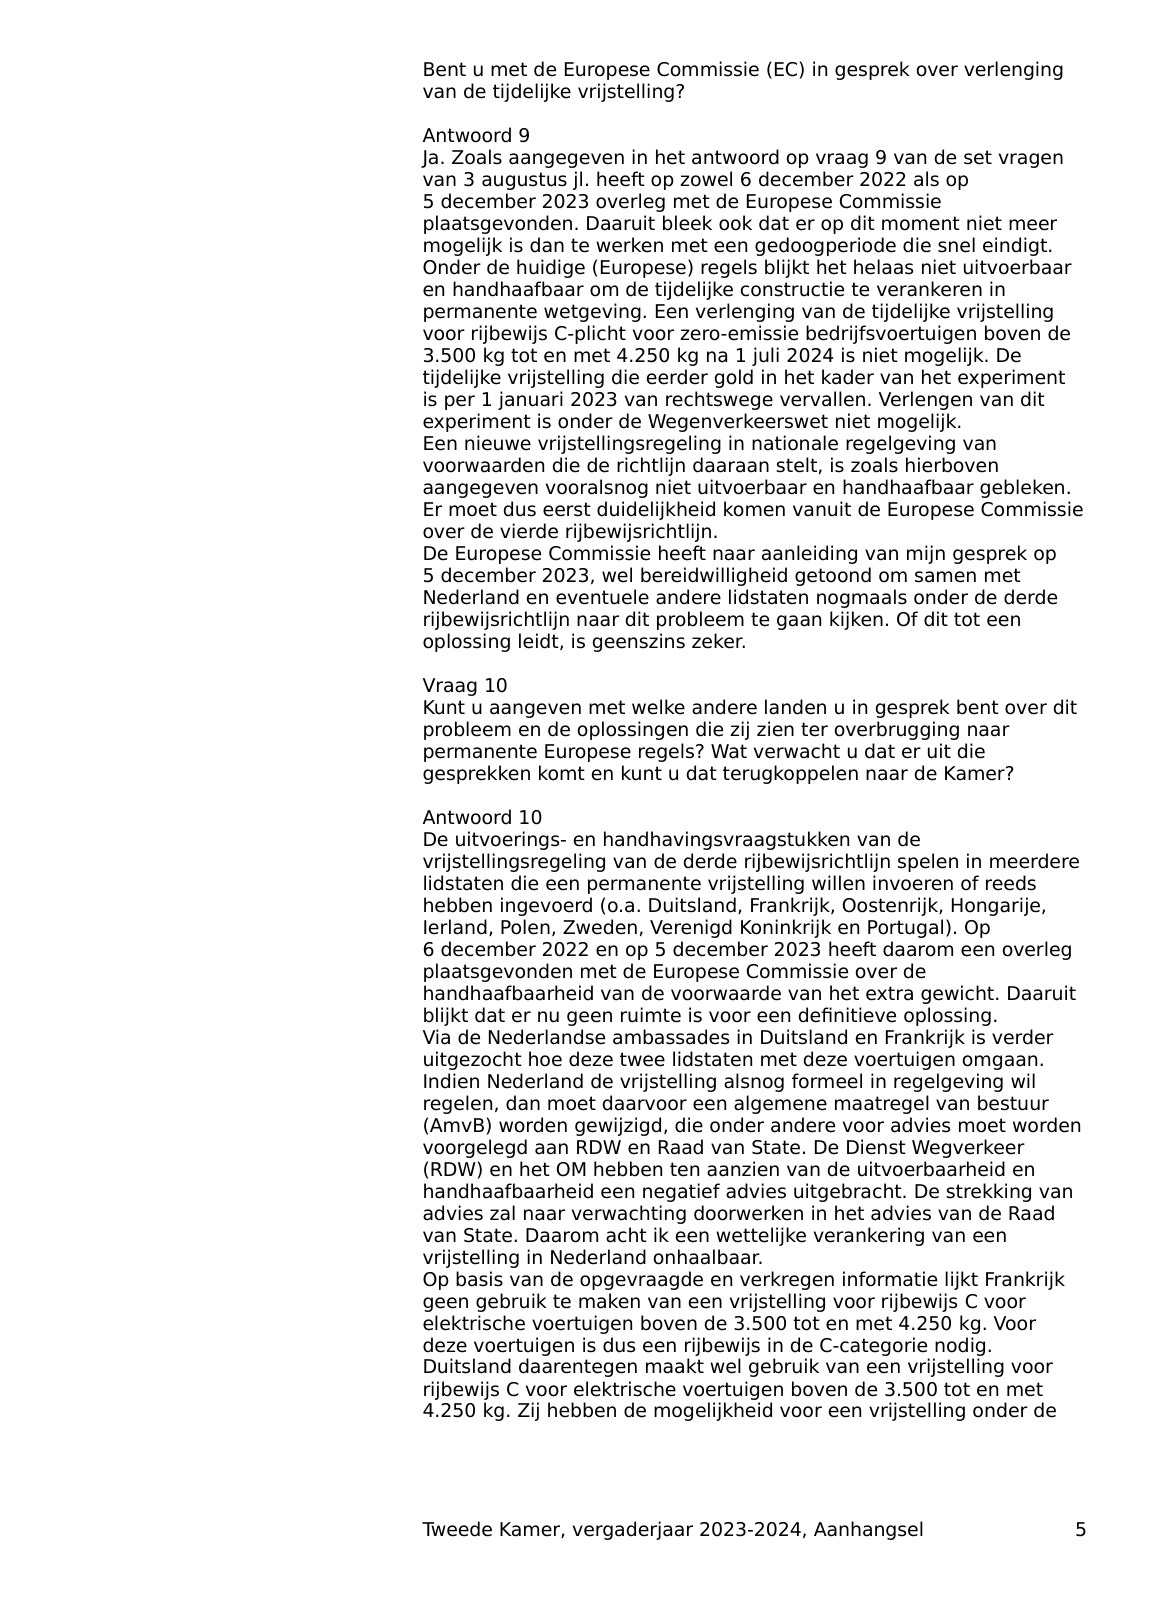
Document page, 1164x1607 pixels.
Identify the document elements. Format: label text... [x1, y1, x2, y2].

text Ja. Zoals aangegeven in het antwoord op vraag 9 van de set vragen van 3 augustus jl. heeft op zowel 6 december 2022 als op 5 december 2023 overleg met de Europese Commissie plaatsgevonden. Daaruit bleek ook dat er op dit moment niet meer mogelijk is dan te werken met een gedoogperiode die snel eindigt. Onder de huidige (Europese) regels blijkt het helaas niet uitvoerbaar en handhaafbaar om de tijdelijke constructie te verankeren in permanente wetgeving. Een verlenging van de tijdelijke vrijstelling voor rijbewijs C-plicht voor zero-emissie bedrijfsvoertuigen boven de 3.500 kg tot en met 4.250 kg na 1 juli 2024 is niet mogelijk. De tijdelijke vrijstelling die eerder gold in het kader van het experiment is per 1 januari 2023 van rechtswege vervallen. Verlengen van dit experiment is onder de Wegenverkeerswet niet mogelijk. [422, 147, 1087, 433]
text De Europese Commissie heeft naar aanleiding van mijn gesprek op 5 december 2023, wel bereidwilligheid getoond om samen met Nederland en eventuele andere lidstaten nogmaals onder de derde rijbewijsrichtlijn naar dit probleem te gaan kijken. Of dit tot een oplossing leidt, is geenszins zeker. [422, 543, 1087, 653]
text De uitvoerings- en handhavingsvraagstukken van de vrijstellingsregeling van de derde rijbewijsrichtlijn spelen in meerdere lidstaten die een permanente vrijstelling willen invoeren of reeds hebben ingevoerd (o.a. Duitsland, Frankrijk, Oostenrijk, Hongarije, Ierland, Polen, Zweden, Verenigd Koninkrijk en Portugal). Op 6 december 2022 en op 5 december 2023 heeft daarom een overleg plaatsgevonden met de Europese Commissie over de handhaafbaarheid van de voorwaarde van het extra gewicht. Daaruit blijkt dat er nu geen ruimte is voor een definitieve oplossing. [422, 829, 1087, 1027]
text Antwoord 10 [422, 807, 1087, 829]
text Bent u met de Europese Commissie (EC) in gesprek over verlenging van de tijdelijke vrijstelling? [422, 59, 1087, 103]
text Kunt u aangeven met welke andere landen u in gesprek bent over dit probleem en de oplossingen die zij zien ter overbrugging naar permanente Europese regels? Wat verwacht u dat er uit die gesprekken komt en kunt u dat terugkoppelen naar de Kamer? [422, 697, 1087, 785]
text Vraag 10 [422, 675, 1087, 697]
text Een nieuwe vrijstellingsregeling in nationale regelgeving van voorwaarden die de richtlijn daaraan stelt, is zoals hierboven aangegeven vooralsnog niet uitvoerbaar en handhaafbaar gebleken. Er moet dus eerst duidelijkheid komen vanuit de Europese Commissie over de vierde rijbewijsrichtlijn. [422, 433, 1087, 543]
text Op basis van de opgevraagde en verkregen informatie lijkt Frankrijk geen gebruik te maken van een vrijstelling voor rijbewijs C voor elektrische voertuigen boven de 3.500 tot en met 4.250 kg. Voor deze voertuigen is dus een rijbewijs in de C-categorie nodig. [422, 1268, 1087, 1356]
text Via de Nederlandse ambassades in Duitsland en Frankrijk is verder uitgezocht hoe deze twee lidstaten met deze voertuigen omgaan. Indien Nederland de vrijstelling alsnog formeel in regelgeving wil regelen, dan moet daarvoor een algemene maatregel van bestuur (AmvB) worden gewijzigd, die onder andere voor advies moet worden voorgelegd aan RDW en Raad van State. De Dienst Wegverkeer (RDW) en het OM hebben ten aanzien van de uitvoerbaarheid en handhaafbaarheid een negatief advies uitgebracht. De strekking van advies zal naar verwachting doorwerken in het advies van de Raad van State. Daarom acht ik een wettelijke verankering van een vrijstelling in Nederland onhaalbaar. [422, 1027, 1087, 1268]
text Duitsland daarentegen maakt wel gebruik van een vrijstelling voor rijbewijs C voor elektrische voertuigen boven de 3.500 tot en met 4.250 kg. Zij hebben de mogelijkheid voor een vrijstelling onder de [422, 1356, 1087, 1422]
text Antwoord 9 [422, 125, 1087, 147]
